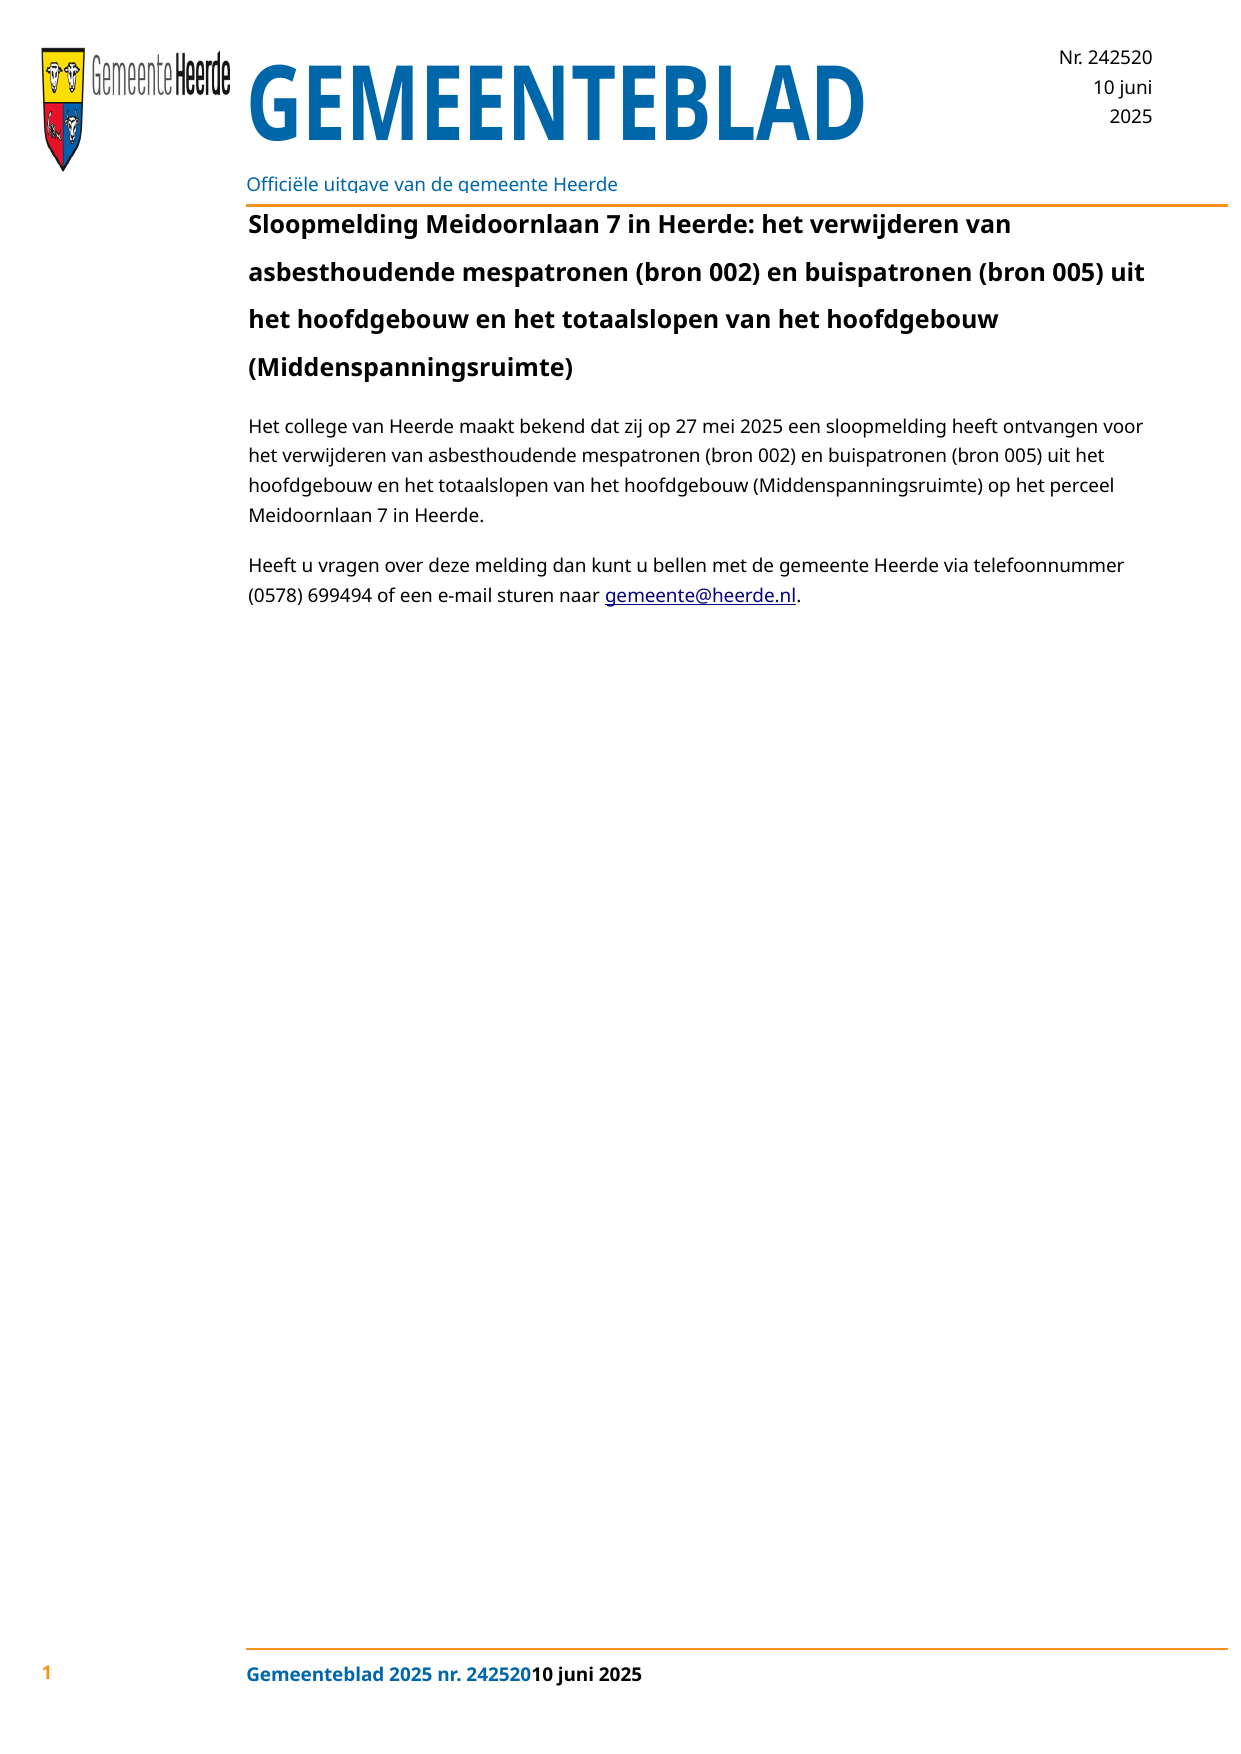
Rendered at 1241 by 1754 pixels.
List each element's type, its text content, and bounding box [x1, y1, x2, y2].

text Heeft u vragen over deze melding dan kunt u bellen met de gemeente Heerde via telefoonnummer (0578) 699494 of een e-mail sturen naar gemeente@heerde.nl. [248, 552, 1152, 608]
picture [41, 47, 231, 172]
text Sloopmelding Meidoornlaan 7 in Heerde: het verwijderen van asbesthoudende mespatronen (bron 002) en buispatronen (bron 005) uit het hoofdgebouw en het totaalslopen van het hoofdgebouw (Middenspanningsruimte) [248, 207, 1152, 384]
text Het college van Heerde maakt bekend dat zij op 27 mei 2025 een sloopmelding heeft ontvangen voor het verwijderen van asbesthoudende mespatronen (bron 002) en buispatronen (bron 005) uit het hoofdgebouw en het totaalslopen van het hoofdgebouw (Middenspanningsruimte) op het perceel Meidoornlaan 7 in Heerde. [248, 413, 1152, 528]
